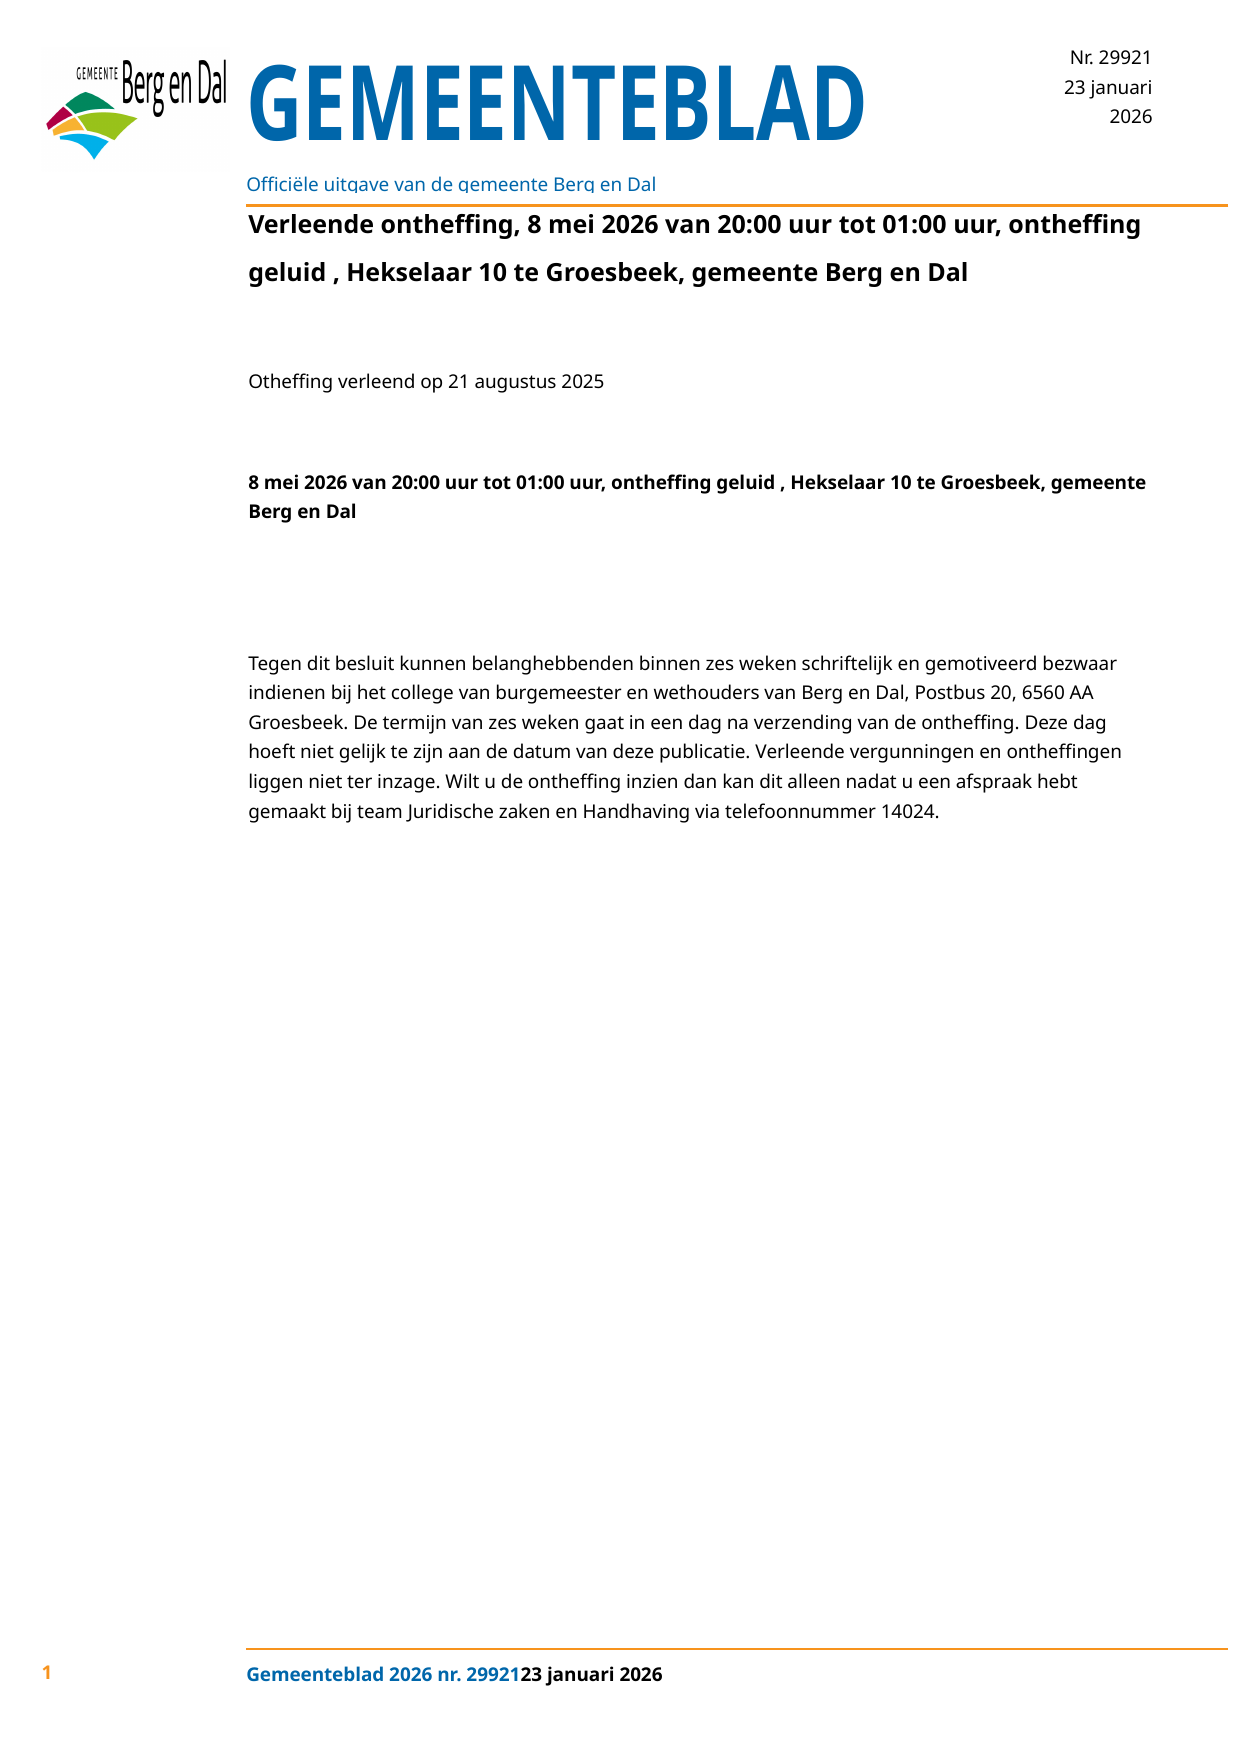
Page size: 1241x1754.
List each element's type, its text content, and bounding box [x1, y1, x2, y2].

text Verleende ontheffing, 8 mei 2026 van 20:00 uur tot 01:00 uur, ontheffing geluid , Hekselaar 10 te Groesbeek, gemeente Berg en Dal [248, 207, 1152, 288]
picture [41, 47, 231, 172]
text 8 mei 2026 van 20:00 uur tot 01:00 uur, ontheffing geluid , Hekselaar 10 te Groesbeek, gemeente Berg en Dal [248, 469, 1152, 524]
text Tegen dit besluit kunnen belanghebbenden binnen zes weken schriftelijk en gemotiveerd bezwaar indienen bij het college van burgemeester en wethouders van Berg en Dal, Postbus 20, 6560 AA Groesbeek. De termijn van zes weken gaat in een dag na verzending van de ontheffing. Deze dag hoeft niet gelijk te zijn aan de datum van deze publicatie. Verleende vergunningen en ontheffingen liggen niet ter inzage. Wilt u de ontheffing inzien dan kan dit alleen nadat u een afspraak hebt gemaakt bij team Juridische zaken en Handhaving via telefoonnummer 14024. [248, 650, 1152, 824]
text Otheffing verleend op 21 augustus 2025 [248, 368, 1152, 394]
